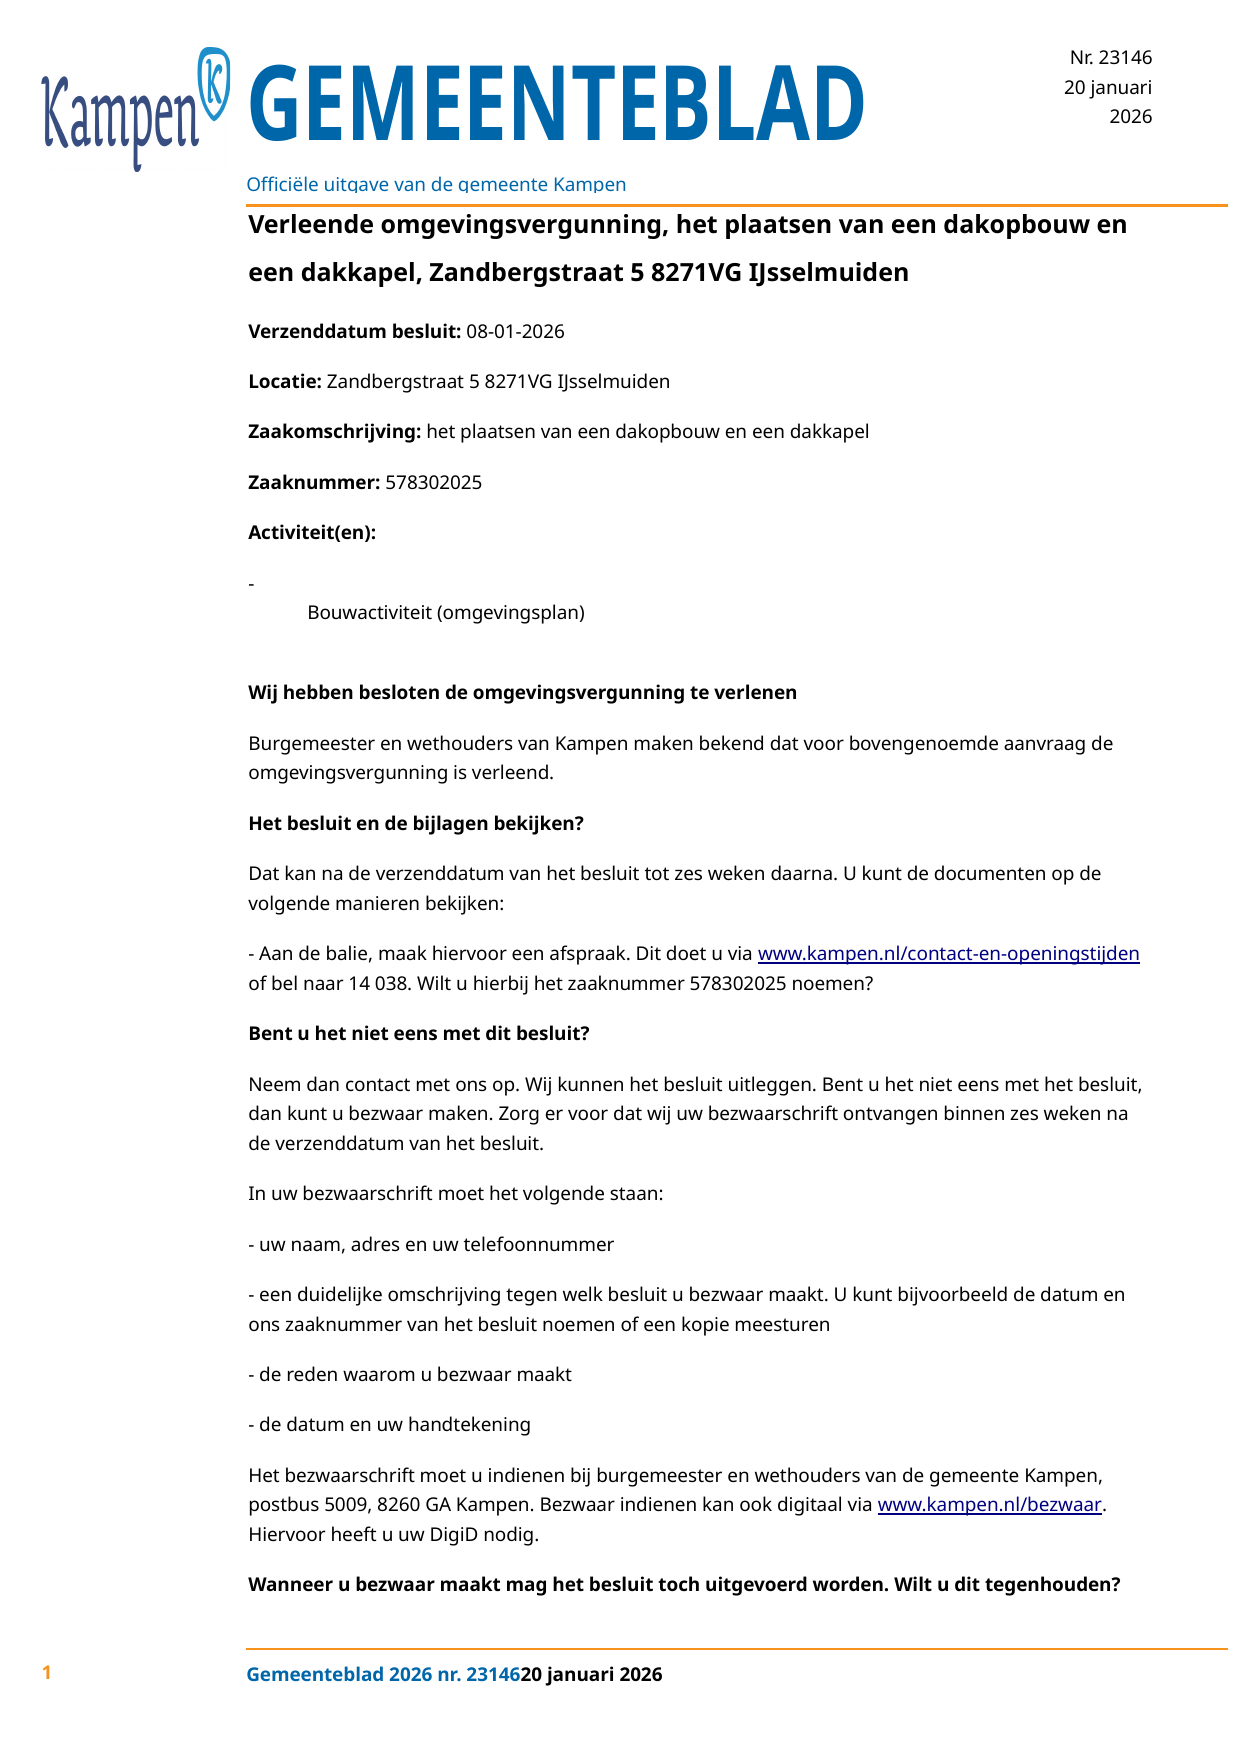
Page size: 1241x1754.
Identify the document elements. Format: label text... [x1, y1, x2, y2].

text Dat kan na de verzenddatum van het besluit tot zes weken daarna. U kunt de documenten op de volgende manieren bekijken: [248, 860, 1152, 916]
text Het besluit en de bijlagen bekijken? [248, 810, 1152, 836]
text Burgemeester en wethouders van Kampen maken bekend dat voor bovengenoemde aanvraag de omgevingsvergunning is verleend. [248, 730, 1152, 785]
text Wij hebben besloten de omgevingsvergunning te verlenen [248, 679, 1152, 705]
text Activiteit(en): [248, 519, 1152, 545]
text Verzenddatum besluit: 08-01-2026 [248, 318, 1152, 344]
text Locatie: Zandbergstraat 5 8271VG IJsselmuiden [248, 368, 1152, 394]
picture [41, 47, 231, 172]
text - de reden waarom u bezwaar maakt [248, 1361, 1152, 1387]
list Bouwactiviteit (omgevingsplan) [248, 599, 1152, 625]
text - Aan de balie, maak hiervoor een afspraak. Dit doet u via www.kampen.nl/contact-en-openingstijden of bel naar 14 038. Wilt u hierbij het zaaknummer 578302025 noemen? [248, 940, 1152, 996]
text Bent u het niet eens met dit besluit? [248, 1020, 1152, 1046]
text - een duidelijke omschrijving tegen welk besluit u bezwaar maakt. U kunt bijvoorbeeld de datum en ons zaaknummer van het besluit noemen of een kopie meesturen [248, 1281, 1152, 1337]
text - uw naam, adres en uw telefoonnummer [248, 1231, 1152, 1257]
text In uw bezwaarschrift moet het volgende staan: [248, 1180, 1152, 1206]
text Wanneer u bezwaar maakt mag het besluit toch uitgevoerd worden. Wilt u dit tegenhouden? [248, 1572, 1152, 1597]
text Zaaknummer: 578302025 [248, 469, 1152, 495]
text Het bezwaarschrift moet u indienen bij burgemeester en wethouders van de gemeente Kampen, postbus 5009, 8260 GA Kampen. Bezwaar indienen kan ook digitaal via www.kampen.nl/bezwaar. Hiervoor heeft u uw DigiD nodig. [248, 1462, 1152, 1547]
text Zaakomschrijving: het plaatsen van een dakopbouw en een dakkapel [248, 419, 1152, 444]
text Verleende omgevingsvergunning, het plaatsen van een dakopbouw en een dakkapel, Zandbergstraat 5 8271VG IJsselmuiden [248, 207, 1152, 288]
text - de datum en uw handtekening [248, 1412, 1152, 1437]
text Neem dan contact met ons op. Wij kunnen het besluit uitleggen. Bent u het niet eens met het besluit, dan kunt u bezwaar maken. Zorg er voor dat wij uw bezwaarschrift ontvangen binnen zes weken na de verzenddatum van het besluit. [248, 1071, 1152, 1156]
